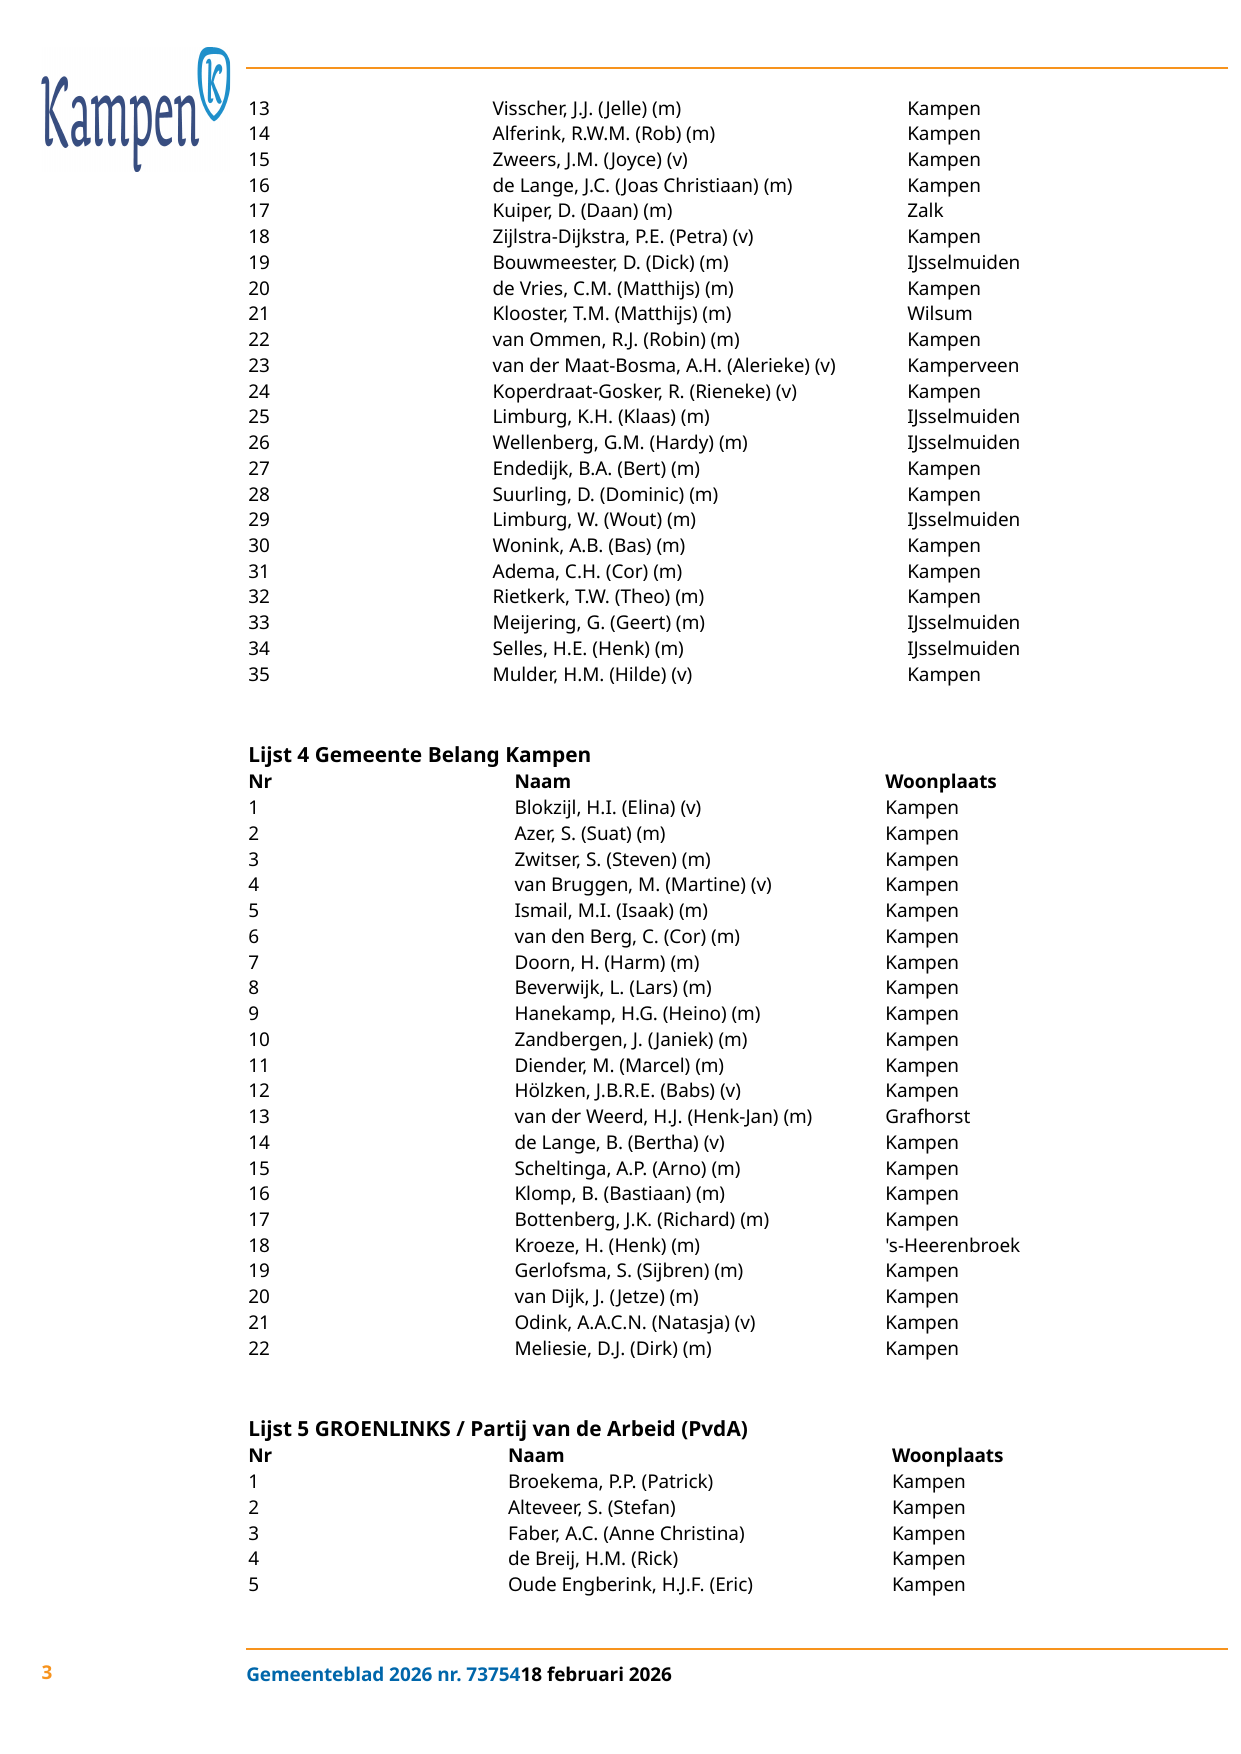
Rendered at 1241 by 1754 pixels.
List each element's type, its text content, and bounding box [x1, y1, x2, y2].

table_cell Kampen [907, 172, 1152, 198]
table_cell 's-Heerenbroek [885, 1232, 1152, 1258]
table_cell van Bruggen, M. (Martine) (v) [514, 872, 885, 897]
table_cell 34 [248, 635, 492, 661]
table_cell Adema, C.H. (Cor) (m) [493, 558, 907, 584]
table_cell Odink, A.A.C.N. (Natasja) (v) [514, 1309, 885, 1335]
table_cell Kampen [885, 846, 1152, 872]
table_cell Zweers, J.M. (Joyce) (v) [493, 146, 907, 172]
table_cell Grafhorst [885, 1103, 1152, 1129]
text Lijst 5 GROENLINKS / Partij van de Arbeid (PvdA) [248, 1414, 1152, 1443]
table_cell Endedijk, B.A. (Bert) (m) [493, 455, 907, 481]
table_cell van Dijk, J. (Jetze) (m) [514, 1283, 885, 1309]
table_cell IJsselmuiden [907, 404, 1152, 429]
table_cell 14 [248, 121, 492, 146]
table_cell IJsselmuiden [907, 609, 1152, 635]
table_cell Alferink, R.W.M. (Rob) (m) [493, 121, 907, 146]
table_cell IJsselmuiden [907, 635, 1152, 661]
table_cell Oude Engberink, H.J.F. (Eric) [508, 1571, 892, 1597]
table_cell Hölzken, J.B.R.E. (Babs) (v) [514, 1078, 885, 1103]
table_cell 15 [248, 1155, 514, 1180]
table_cell Bouwmeester, D. (Dick) (m) [493, 249, 907, 275]
table_cell Kampen [885, 1000, 1152, 1026]
table_cell Kampen [885, 1129, 1152, 1155]
table_cell Klomp, B. (Bastiaan) (m) [514, 1180, 885, 1206]
table_header Naam [514, 769, 885, 794]
table_cell 24 [248, 378, 492, 403]
table_cell 29 [248, 506, 492, 532]
table_cell 16 [248, 172, 492, 198]
table_cell 3 [248, 1520, 508, 1546]
table_cell Zandbergen, J. (Janiek) (m) [514, 1026, 885, 1052]
table_cell de Vries, C.M. (Matthijs) (m) [493, 275, 907, 301]
table_cell 2 [248, 820, 514, 846]
table_cell 15 [248, 146, 492, 172]
table_cell Kampen [885, 923, 1152, 949]
table_cell Kampen [907, 455, 1152, 481]
table_cell Kampen [907, 532, 1152, 558]
table_cell Wilsum [907, 301, 1152, 326]
table_cell van der Maat-Bosma, A.H. (Alerieke) (v) [493, 352, 907, 378]
table_cell 27 [248, 455, 492, 481]
table_cell Limburg, K.H. (Klaas) (m) [493, 404, 907, 429]
table_cell Kampen [885, 1258, 1152, 1283]
table_header Woonplaats [885, 769, 1152, 794]
table_cell 26 [248, 429, 492, 455]
picture [41, 47, 231, 172]
table_cell Zijlstra-Dijkstra, P.E. (Petra) (v) [493, 224, 907, 249]
table_cell Kampen [885, 949, 1152, 974]
table_cell 1 [248, 795, 514, 820]
table_cell 4 [248, 872, 514, 897]
table_cell 13 [248, 95, 492, 121]
table_cell Kampen [885, 795, 1152, 820]
table_cell 22 [248, 1335, 514, 1361]
table_cell van Ommen, R.J. (Robin) (m) [493, 326, 907, 352]
table_cell Kampen [885, 820, 1152, 846]
table_cell 18 [248, 1232, 514, 1258]
table_cell Klooster, T.M. (Matthijs) (m) [493, 301, 907, 326]
table_cell Blokzijl, H.I. (Elina) (v) [514, 795, 885, 820]
table_cell van der Weerd, H.J. (Henk-Jan) (m) [514, 1103, 885, 1129]
table_cell Kampen [907, 661, 1152, 687]
table_cell 17 [248, 1206, 514, 1232]
table_cell IJsselmuiden [907, 249, 1152, 275]
table_cell Kampen [907, 378, 1152, 403]
table_cell 13 [248, 1103, 514, 1129]
table_cell Kampen [885, 1078, 1152, 1103]
table_cell Rietkerk, T.W. (Theo) (m) [493, 584, 907, 609]
table_cell Doorn, H. (Harm) (m) [514, 949, 885, 974]
table_cell Visscher, J.J. (Jelle) (m) [493, 95, 907, 121]
table_cell Mulder, H.M. (Hilde) (v) [493, 661, 907, 687]
table_cell 4 [248, 1546, 508, 1571]
table_cell Kroeze, H. (Henk) (m) [514, 1232, 885, 1258]
table_cell 23 [248, 352, 492, 378]
table_cell Faber, A.C. (Anne Christina) [508, 1520, 892, 1546]
table_cell 20 [248, 275, 492, 301]
table_cell de Breij, H.M. (Rick) [508, 1546, 892, 1571]
table_cell 5 [248, 898, 514, 923]
table_cell 8 [248, 975, 514, 1000]
table_cell 3 [248, 846, 514, 872]
table_cell Alteveer, S. (Stefan) [508, 1494, 892, 1520]
table_cell Kampen [885, 1026, 1152, 1052]
table_cell Azer, S. (Suat) (m) [514, 820, 885, 846]
table_cell Beverwijk, L. (Lars) (m) [514, 975, 885, 1000]
table_cell 25 [248, 404, 492, 429]
table_cell Diender, M. (Marcel) (m) [514, 1052, 885, 1077]
table_cell 12 [248, 1078, 514, 1103]
table_cell Kampen [907, 481, 1152, 506]
table_cell 22 [248, 326, 492, 352]
table_header Nr [248, 769, 514, 794]
table_cell 11 [248, 1052, 514, 1077]
table_cell 6 [248, 923, 514, 949]
table_cell IJsselmuiden [907, 506, 1152, 532]
table_cell 21 [248, 301, 492, 326]
table_cell Koperdraat-Gosker, R. (Rieneke) (v) [493, 378, 907, 403]
table_cell van den Berg, C. (Cor) (m) [514, 923, 885, 949]
table_cell 2 [248, 1494, 508, 1520]
table_cell Kampen [907, 558, 1152, 584]
table_cell Kampen [892, 1546, 1152, 1571]
table_header Naam [508, 1443, 892, 1468]
table_cell Zwitser, S. (Steven) (m) [514, 846, 885, 872]
table_cell Kampen [885, 1206, 1152, 1232]
table_cell 20 [248, 1283, 514, 1309]
table_cell Kampen [907, 146, 1152, 172]
table_cell Kampen [885, 1052, 1152, 1077]
table_cell Meliesie, D.J. (Dirk) (m) [514, 1335, 885, 1361]
table_cell Kampen [907, 275, 1152, 301]
table_cell 32 [248, 584, 492, 609]
table_cell Zalk [907, 198, 1152, 223]
table_cell Limburg, W. (Wout) (m) [493, 506, 907, 532]
table_cell 21 [248, 1309, 514, 1335]
table_cell Wonink, A.B. (Bas) (m) [493, 532, 907, 558]
table_cell Wellenberg, G.M. (Hardy) (m) [493, 429, 907, 455]
table_cell 28 [248, 481, 492, 506]
table_cell Kampen [885, 898, 1152, 923]
table_cell Kampen [892, 1494, 1152, 1520]
table_cell Kampen [885, 975, 1152, 1000]
table_cell Kampen [885, 1155, 1152, 1180]
table_cell Selles, H.E. (Henk) (m) [493, 635, 907, 661]
table_cell Meijering, G. (Geert) (m) [493, 609, 907, 635]
table_cell Kampen [907, 224, 1152, 249]
table_cell 5 [248, 1571, 508, 1597]
table_cell 19 [248, 249, 492, 275]
table_cell 19 [248, 1258, 514, 1283]
table_cell Kampen [907, 584, 1152, 609]
table_cell Scheltinga, A.P. (Arno) (m) [514, 1155, 885, 1180]
table_cell 10 [248, 1026, 514, 1052]
table_cell Kampen [907, 326, 1152, 352]
table_cell Kampen [885, 1335, 1152, 1361]
table_cell Bottenberg, J.K. (Richard) (m) [514, 1206, 885, 1232]
table_cell Broekema, P.P. (Patrick) [508, 1469, 892, 1494]
table_header Nr [248, 1443, 508, 1468]
table_cell 14 [248, 1129, 514, 1155]
text Lijst 4 Gemeente Belang Kampen [248, 740, 1152, 769]
table_cell 35 [248, 661, 492, 687]
table_cell Kuiper, D. (Daan) (m) [493, 198, 907, 223]
table_cell 1 [248, 1469, 508, 1494]
table_cell 17 [248, 198, 492, 223]
table_cell 31 [248, 558, 492, 584]
table_cell Ismail, M.I. (Isaak) (m) [514, 898, 885, 923]
table_cell Kampen [885, 1180, 1152, 1206]
table_cell 30 [248, 532, 492, 558]
table_cell Kampen [885, 872, 1152, 897]
table_cell Kampen [907, 121, 1152, 146]
table_cell Kamperveen [907, 352, 1152, 378]
table_cell de Lange, B. (Bertha) (v) [514, 1129, 885, 1155]
table_cell Kampen [892, 1469, 1152, 1494]
table_cell 16 [248, 1180, 514, 1206]
table_cell Kampen [907, 95, 1152, 121]
table_cell 7 [248, 949, 514, 974]
table_header Woonplaats [892, 1443, 1152, 1468]
table_cell Kampen [885, 1283, 1152, 1309]
table_cell Suurling, D. (Dominic) (m) [493, 481, 907, 506]
table_cell 9 [248, 1000, 514, 1026]
table_cell 33 [248, 609, 492, 635]
table_cell IJsselmuiden [907, 429, 1152, 455]
table_cell de Lange, J.C. (Joas Christiaan) (m) [493, 172, 907, 198]
table_cell Gerlofsma, S. (Sijbren) (m) [514, 1258, 885, 1283]
table_cell Hanekamp, H.G. (Heino) (m) [514, 1000, 885, 1026]
table_cell Kampen [892, 1520, 1152, 1546]
table_cell 18 [248, 224, 492, 249]
table_cell Kampen [892, 1571, 1152, 1597]
table_cell Kampen [885, 1309, 1152, 1335]
